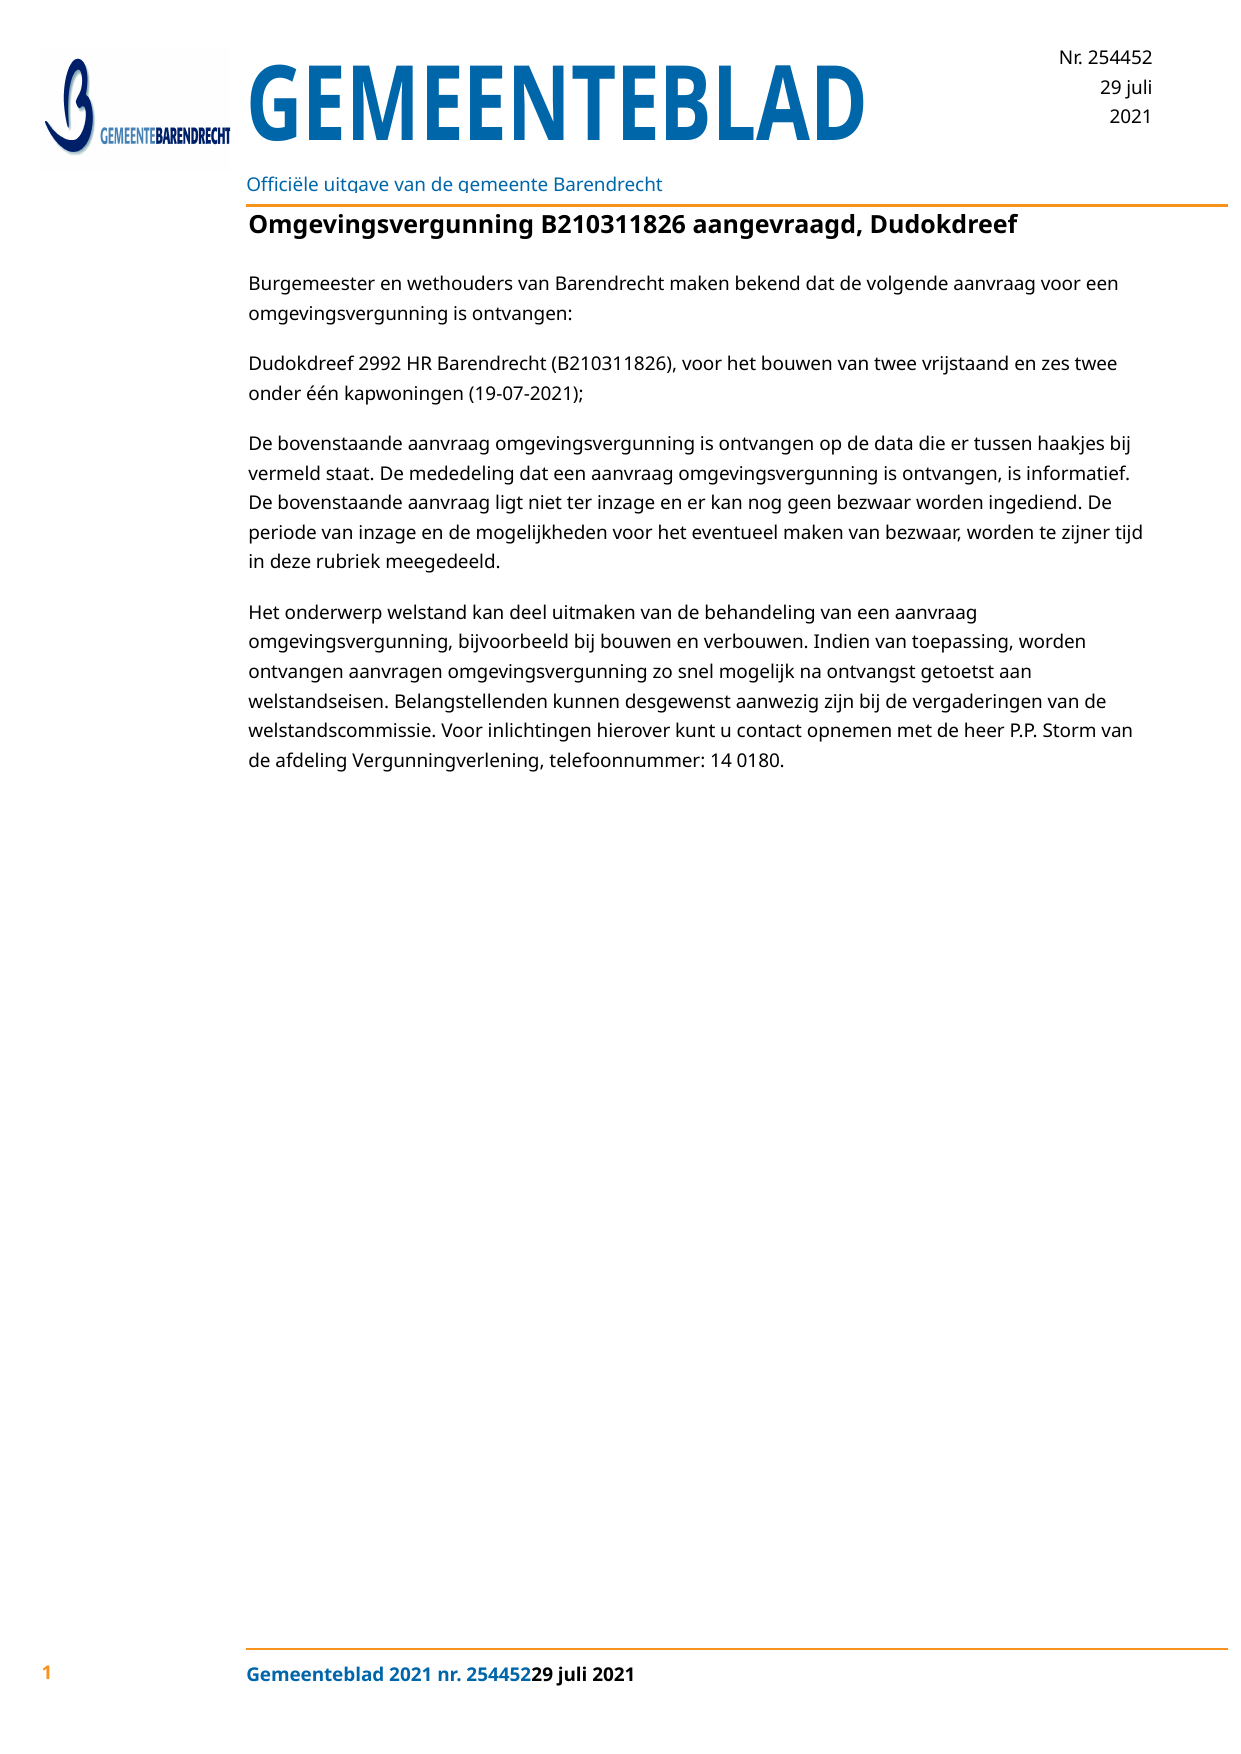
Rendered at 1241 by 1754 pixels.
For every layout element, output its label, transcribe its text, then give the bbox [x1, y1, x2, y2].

picture [41, 47, 231, 172]
text Het onderwerp welstand kan deel uitmaken van de behandeling van een aanvraag omgevingsvergunning, bijvoorbeeld bij bouwen en verbouwen. Indien van toepassing, worden ontvangen aanvragen omgevingsvergunning zo snel mogelijk na ontvangst getoetst aan welstandseisen. Belangstellenden kunnen desgewenst aanwezig zijn bij de vergaderingen van de welstandscommissie. Voor inlichtingen hierover kunt u contact opnemen met de heer P.P. Storm van de afdeling Vergunningverlening, telefoonnummer: 14 0180. [248, 599, 1152, 773]
text De bovenstaande aanvraag omgevingsvergunning is ontvangen op de data die er tussen haakjes bij vermeld staat. De mededeling dat een aanvraag omgevingsvergunning is ontvangen, is informatief. De bovenstaande aanvraag ligt niet ter inzage en er kan nog geen bezwaar worden ingediend. De periode van inzage en de mogelijkheden voor het eventueel maken van bezwaar, worden te zijner tijd in deze rubriek meegedeeld. [248, 430, 1152, 574]
text Burgemeester en wethouders van Barendrecht maken bekend dat de volgende aanvraag voor een omgevingsvergunning is ontvangen: [248, 270, 1152, 326]
text Dudokdreef 2992 HR Barendrecht (B210311826), voor het bouwen van twee vrijstaand en zes twee onder één kapwoningen (19-07-2021); [248, 350, 1152, 406]
text Omgevingsvergunning B210311826 aangevraagd, Dudokdreef [248, 207, 1152, 241]
